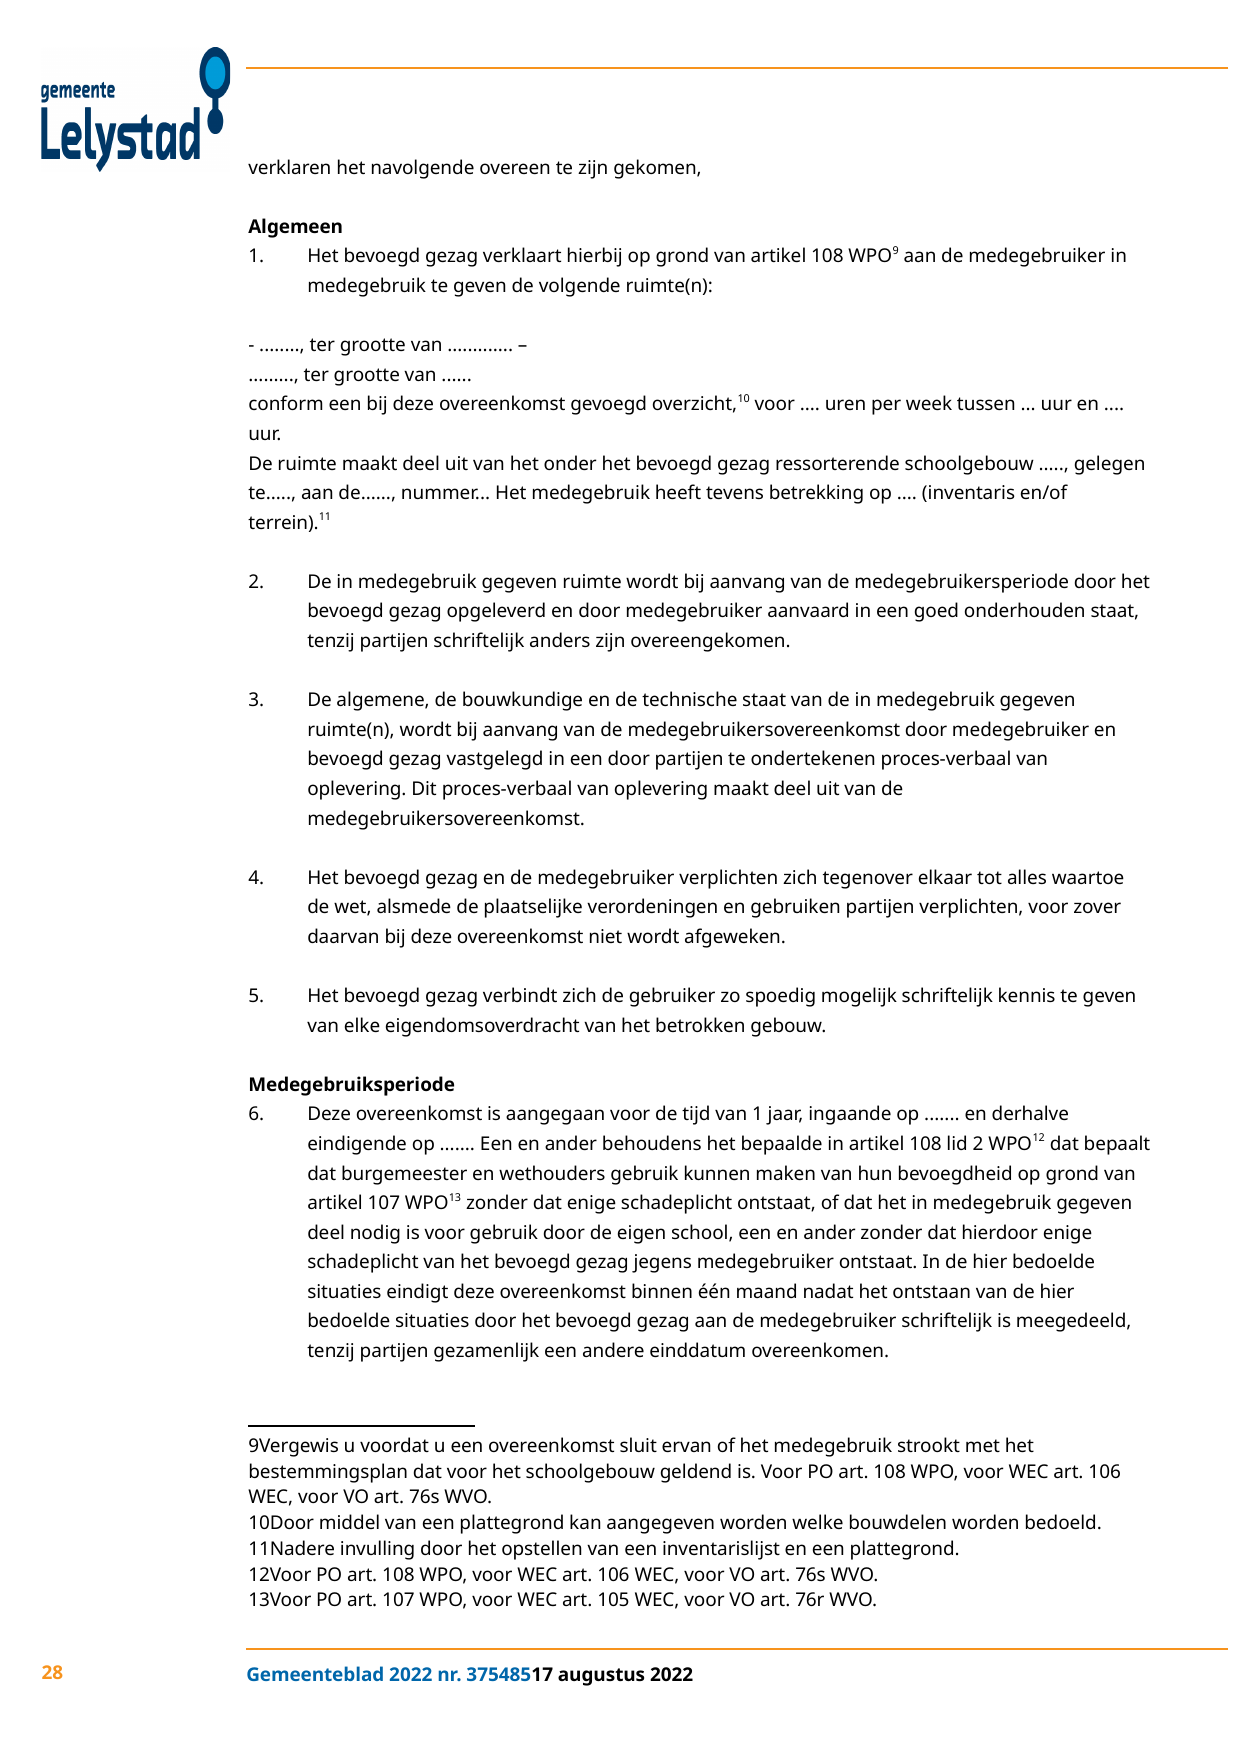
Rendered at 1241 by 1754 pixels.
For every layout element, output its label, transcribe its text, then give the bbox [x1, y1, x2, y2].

list De algemene, de bouwkundige en de technische staat van de in medegebruik gegeven ruimte(n), wordt bij aanvang van de medegebruikersovereenkomst door medegebruiker en bevoegd gezag vastgelegd in een door partijen te ondertekenen proces-verbaal van oplevering. Dit proces-verbaal van oplevering maakt deel uit van de medegebruikersovereenkomst. [248, 686, 1152, 831]
text conform een bij deze overeenkomst gevoegd overzicht, voor .... uren per week tussen ... uur en .... uur. [248, 391, 1152, 446]
text verklaren het navolgende overeen te zijn gekomen, [248, 154, 1152, 180]
list Het bevoegd gezag verbindt zich de gebruiker zo spoedig mogelijk schriftelijk kennis te geven van elke eigendomsoverdracht van het betrokken gebouw. [248, 982, 1152, 1038]
list Het bevoegd gezag verklaart hierbij op grond van artikel 108 WPO aan de medegebruiker in medegebruik te geven de volgende ruimte(n): [248, 243, 1152, 298]
list Het bevoegd gezag en de medegebruiker verplichten zich tegenover elkaar tot alles waartoe de wet, alsmede de plaatselijke verordeningen en gebruiken partijen verplichten, voor zover daarvan bij deze overeenkomst niet wordt afgeweken. [248, 864, 1152, 949]
list Vergewis u voordat u een overeenkomst sluit ervan of het medegebruik strookt met het bestemmingsplan dat voor het schoolgebouw geldend is. Voor PO art. 108 WPO, voor WEC art. 106 WEC, voor VO art. 76s WVO. [248, 1432, 1152, 1509]
text Door middel van een plattegrond kan aangegeven worden welke bouwdelen worden bedoeld. [248, 1509, 1152, 1535]
text Medegebruiksperiode [248, 1071, 1152, 1097]
list Voor PO art. 107 WPO, voor WEC art. 105 WEC, voor VO art. 76r WVO. [248, 1586, 1152, 1612]
text - ........, ter grootte van ............. – [248, 331, 1152, 357]
list Deze overeenkomst is aangegaan voor de tijd van 1 jaar, ingaande op ....... en derhalve eindigende op ....... Een en ander behoudens het bepaalde in artikel 108 lid 2 WPO dat bepaalt dat burgemeester en wethouders gebruik kunnen maken van hun bevoegdheid op grond van artikel 107 WPO zonder dat enige schadeplicht ontstaat, of dat het in medegebruik gegeven deel nodig is voor gebruik door de eigen school, een en ander zonder dat hierdoor enige schadeplicht van het bevoegd gezag jegens medegebruiker ontstaat. In de hier bedoelde situaties eindigt deze overeenkomst binnen één maand nadat het ontstaan van de hier bedoelde situaties door het bevoegd gezag aan de medegebruiker schriftelijk is meegedeeld, tenzij partijen gezamenlijk een andere einddatum overeenkomen. [248, 1101, 1152, 1363]
list Voor PO art. 108 WPO, voor WEC art. 106 WEC, voor VO art. 76s WVO. [248, 1561, 1152, 1586]
list De in medegebruik gegeven ruimte wordt bij aanvang van de medegebruikersperiode door het bevoegd gezag opgeleverd en door medegebruiker aanvaard in een goed onderhouden staat, tenzij partijen schriftelijk anders zijn overeengekomen. [248, 568, 1152, 653]
text De ruimte maakt deel uit van het onder het bevoegd gezag ressorterende schoolgebouw ....., gelegen te....., aan de......, nummer... Het medegebruik heeft tevens betrekking op .... (inventaris en/of terrein). [248, 450, 1152, 535]
picture [41, 47, 231, 172]
text ........., ter grootte van ...... [248, 361, 1152, 387]
text Algemeen [248, 213, 1152, 239]
text Nadere invulling door het opstellen van een inventarislijst en een plattegrond. [248, 1535, 1152, 1561]
